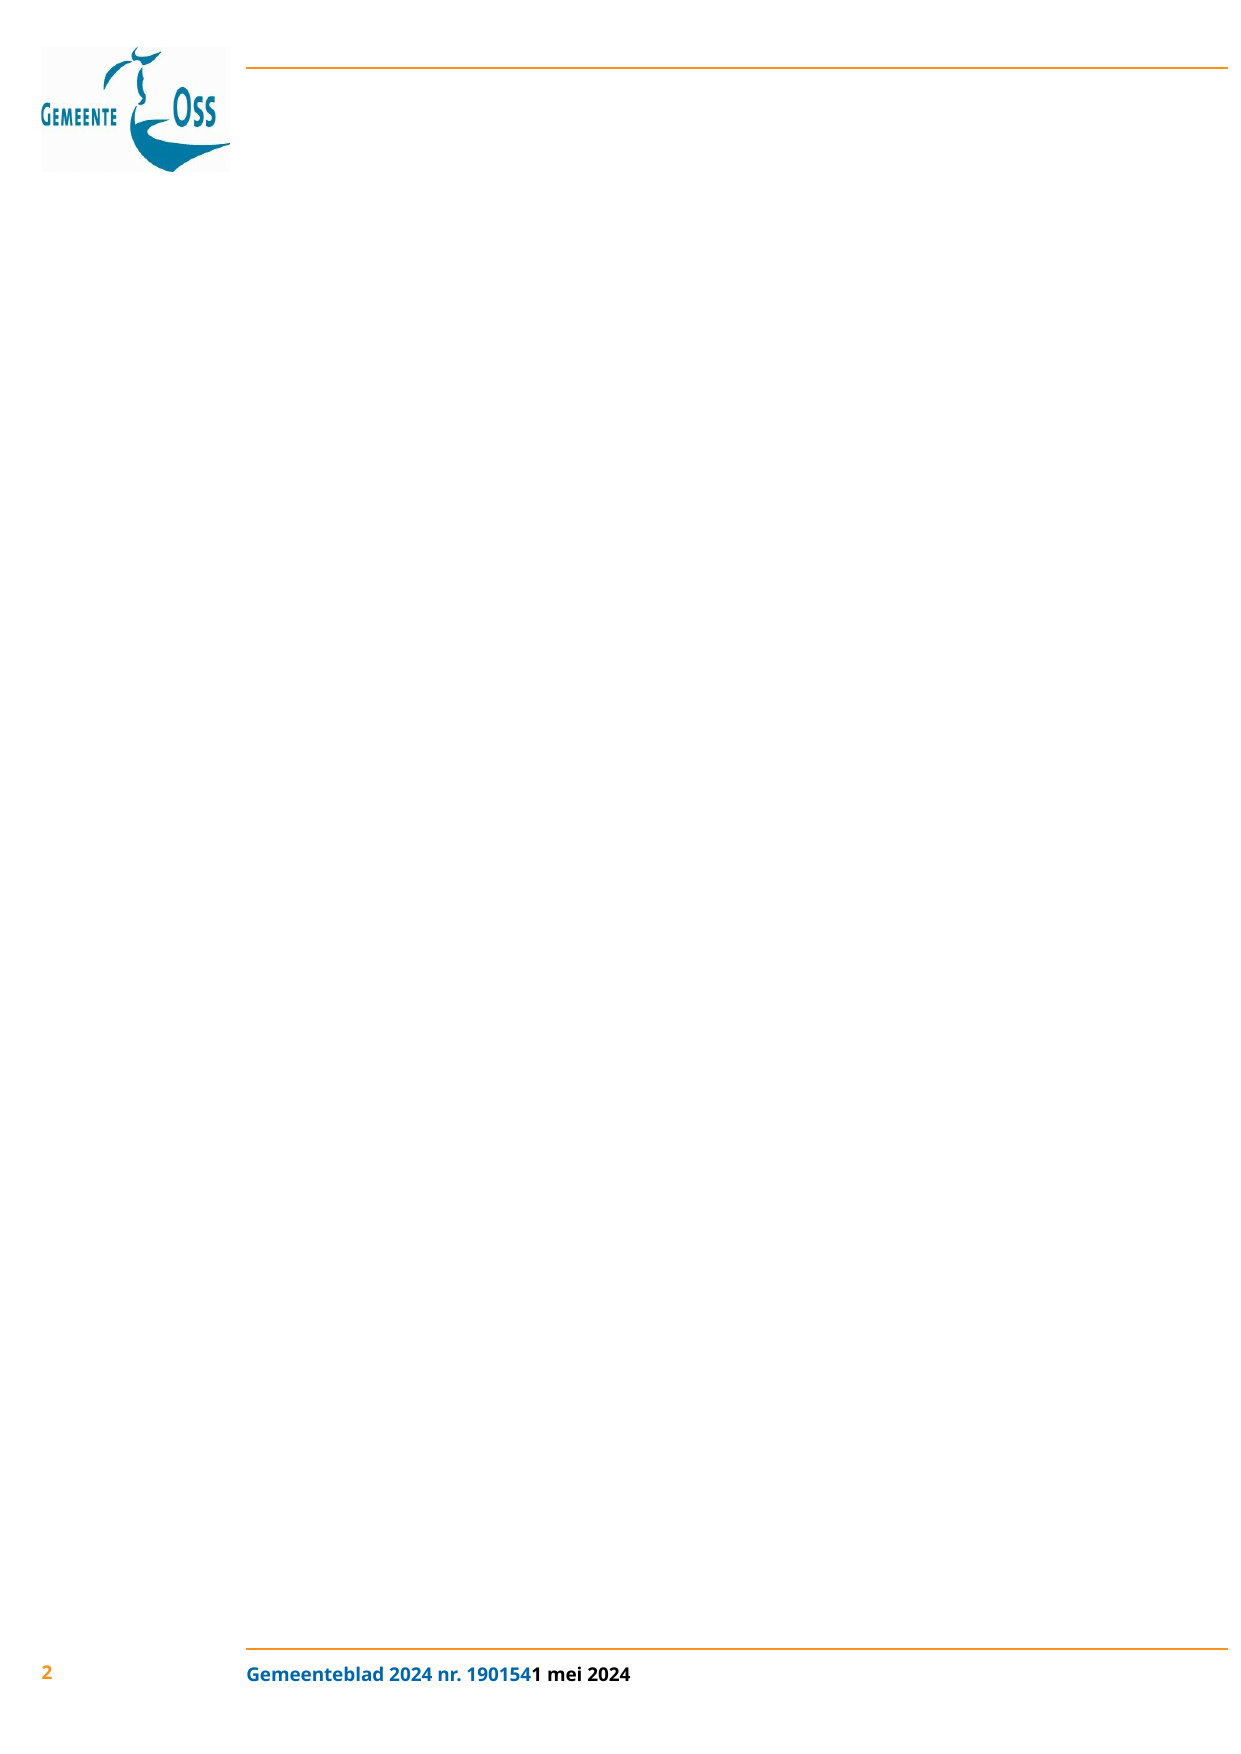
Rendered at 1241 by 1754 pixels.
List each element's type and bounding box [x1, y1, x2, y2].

picture [41, 47, 231, 172]
